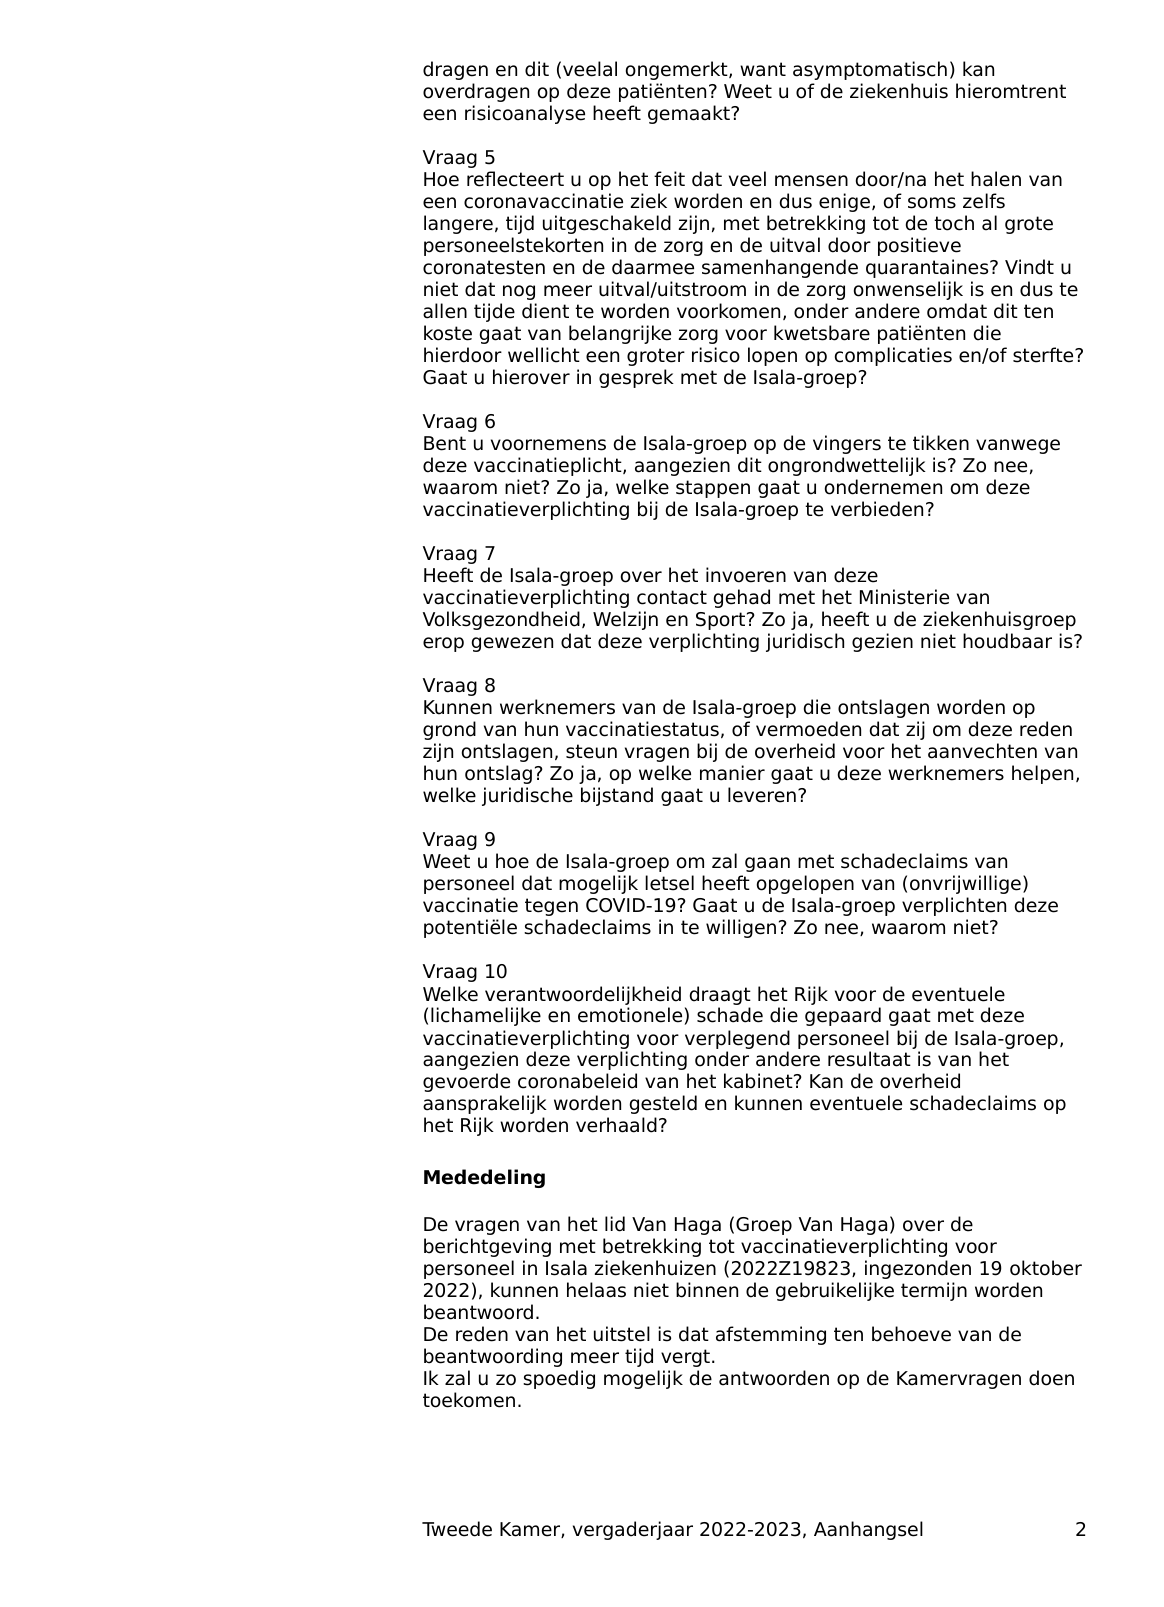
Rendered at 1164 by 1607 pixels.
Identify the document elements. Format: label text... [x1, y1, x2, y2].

text Vraag 5 [422, 147, 1087, 169]
text Hoe reflecteert u op het feit dat veel mensen door/na het halen van een coronavaccinatie ziek worden en dus enige, of soms zelfs langere, tijd uitgeschakeld zijn, met betrekking tot de toch al grote personeelstekorten in de zorg en de uitval door positieve coronatesten en de daarmee samenhangende quarantaines? Vindt u niet dat nog meer uitval/uitstroom in de zorg onwenselijk is en dus te allen tijde dient te worden voorkomen, onder andere omdat dit ten koste gaat van belangrijke zorg voor kwetsbare patiënten die hierdoor wellicht een groter risico lopen op complicaties en/of sterfte? Gaat u hierover in gesprek met de Isala-groep? [422, 169, 1087, 389]
text Vraag 7 [422, 543, 1087, 565]
text Vraag 9 [422, 829, 1087, 851]
text Ik zal u zo spoedig mogelijk de antwoorden op de Kamervragen doen toekomen. [422, 1368, 1087, 1412]
text Vraag 10 [422, 961, 1087, 983]
subtitle Mededeling [422, 1167, 1087, 1189]
text Heeft de Isala-groep over het invoeren van deze vaccinatieverplichting contact gehad met het Ministerie van Volksgezondheid, Welzijn en Sport? Zo ja, heeft u de ziekenhuisgroep erop gewezen dat deze verplichting juridisch gezien niet houdbaar is? [422, 565, 1087, 653]
text Vraag 8 [422, 675, 1087, 697]
text Weet u hoe de Isala-groep om zal gaan met schadeclaims van personeel dat mogelijk letsel heeft opgelopen van (onvrijwillige) vaccinatie tegen COVID-19? Gaat u de Isala-groep verplichten deze potentiële schadeclaims in te willigen? Zo nee, waarom niet? [422, 851, 1087, 939]
text Vraag 6 [422, 411, 1087, 433]
text De reden van het uitstel is dat afstemming ten behoeve van de beantwoording meer tijd vergt. [422, 1324, 1087, 1368]
text Bent u voornemens de Isala-groep op de vingers te tikken vanwege deze vaccinatieplicht, aangezien dit ongrondwettelijk is? Zo nee, waarom niet? Zo ja, welke stappen gaat u ondernemen om deze vaccinatieverplichting bij de Isala-groep te verbieden? [422, 433, 1087, 521]
text dragen en dit (veelal ongemerkt, want asymptomatisch) kan overdragen op deze patiënten? Weet u of de ziekenhuis hieromtrent een risicoanalyse heeft gemaakt? [422, 59, 1087, 125]
text Kunnen werknemers van de Isala-groep die ontslagen worden op grond van hun vaccinatiestatus, of vermoeden dat zij om deze reden zijn ontslagen, steun vragen bij de overheid voor het aanvechten van hun ontslag? Zo ja, op welke manier gaat u deze werknemers helpen, welke juridische bijstand gaat u leveren? [422, 697, 1087, 807]
text De vragen van het lid Van Haga (Groep Van Haga) over de berichtgeving met betrekking tot vaccinatieverplichting voor personeel in Isala ziekenhuizen (2022Z19823, ingezonden 19 oktober 2022), kunnen helaas niet binnen de gebruikelijke termijn worden beantwoord. [422, 1214, 1087, 1324]
text Welke verantwoordelijkheid draagt het Rijk voor de eventuele (lichamelijke en emotionele) schade die gepaard gaat met deze vaccinatieverplichting voor verplegend personeel bij de Isala-groep, aangezien deze verplichting onder andere resultaat is van het gevoerde coronabeleid van het kabinet? Kan de overheid aansprakelijk worden gesteld en kunnen eventuele schadeclaims op het Rijk worden verhaald? [422, 983, 1087, 1137]
